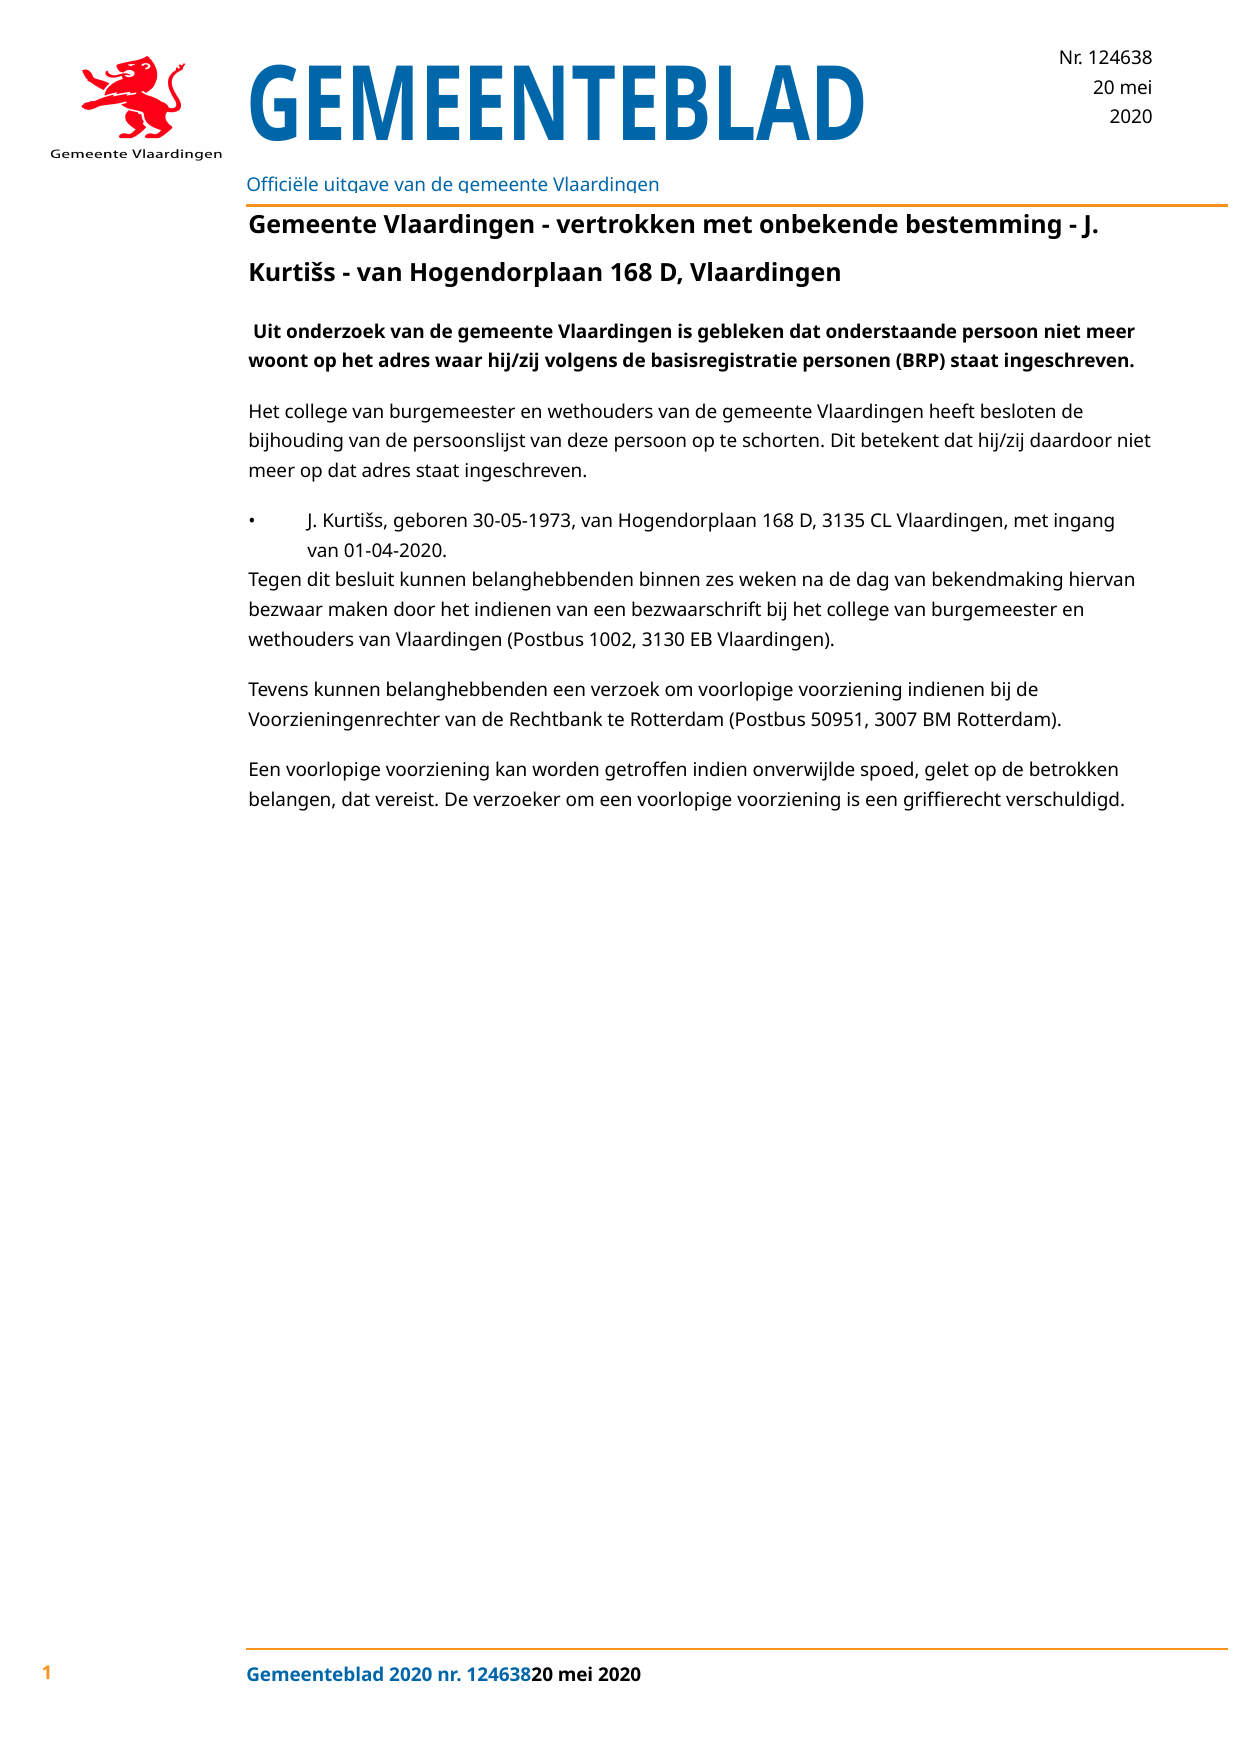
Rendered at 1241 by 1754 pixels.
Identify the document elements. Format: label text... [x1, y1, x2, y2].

text Gemeente Vlaardingen - vertrokken met onbekende bestemming - J. Kurtišs - van Hogendorplaan 168 D, Vlaardingen [248, 207, 1152, 288]
text Tevens kunnen belanghebbenden een verzoek om voorlopige voorziening indienen bij de Voorzieningenrechter van de Rechtbank te Rotterdam (Postbus 50951, 3007 BM Rotterdam). [248, 676, 1152, 732]
picture [41, 47, 231, 172]
list J. Kurtišs, geboren 30-05-1973, van Hogendorplaan 168 D, 3135 CL Vlaardingen, met ingang van 01-04-2020. [248, 507, 1152, 563]
text Uit onderzoek van de gemeente Vlaardingen is gebleken dat onderstaande persoon niet meer woont op het adres waar hij/zij volgens de basisregistratie personen (BRP) staat ingeschreven. [248, 318, 1152, 373]
text Het college van burgemeester en wethouders van de gemeente Vlaardingen heeft besloten de bijhouding van de persoonslijst van deze persoon op te schorten. Dit betekent dat hij/zij daardoor niet meer op dat adres staat ingeschreven. [248, 398, 1152, 483]
text Een voorlopige voorziening kan worden getroffen indien onverwijlde spoed, gelet op de betrokken belangen, dat vereist. De verzoeker om een voorlopige voorziening is een griffierecht verschuldigd. [248, 756, 1152, 812]
text Tegen dit besluit kunnen belanghebbenden binnen zes weken na de dag van bekendmaking hiervan bezwaar maken door het indienen van een bezwaarschrift bij het college van burgemeester en wethouders van Vlaardingen (Postbus 1002, 3130 EB Vlaardingen). [248, 567, 1152, 652]
